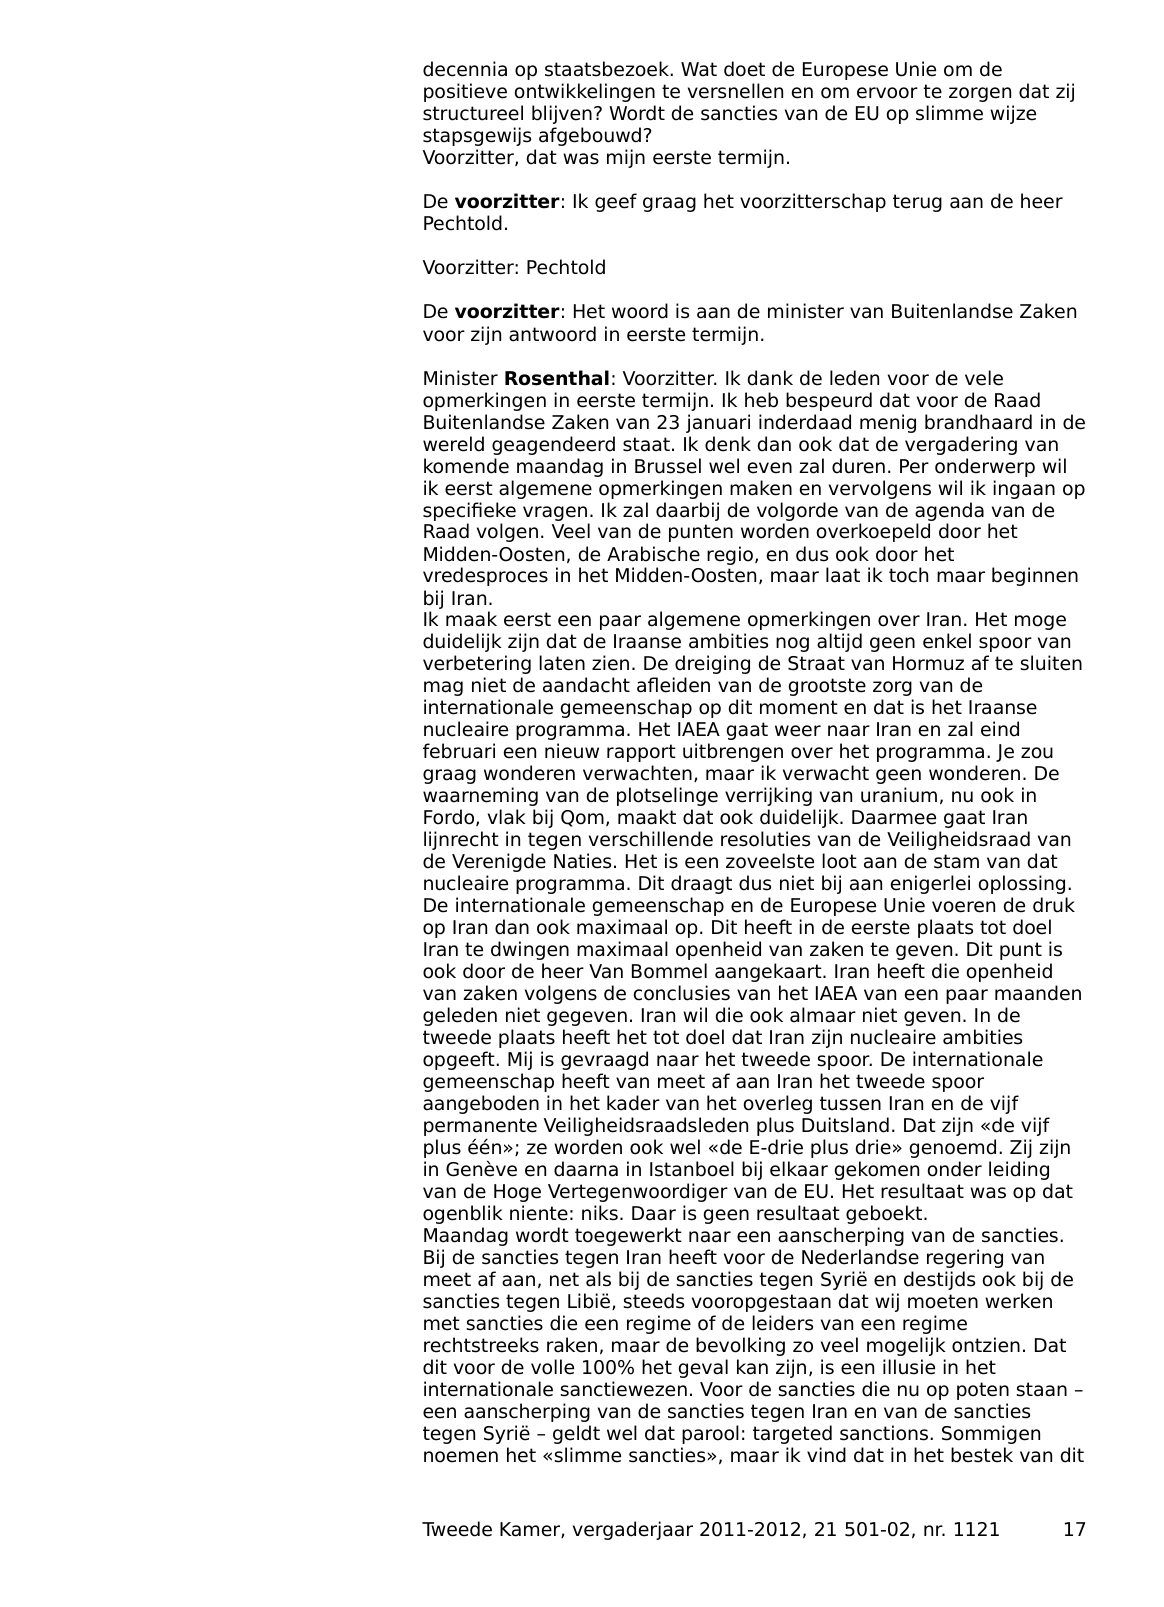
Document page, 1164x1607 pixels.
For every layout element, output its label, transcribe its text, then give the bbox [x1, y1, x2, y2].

text De voorzitter: Ik geef graag het voorzitterschap terug aan de heer Pechtold. [422, 191, 1087, 235]
text Voorzitter, dat was mijn eerste termijn. [422, 147, 1087, 169]
text Minister Rosenthal: Voorzitter. Ik dank de leden voor de vele opmerkingen in eerste termijn. Ik heb bespeurd dat voor de Raad Buitenlandse Zaken van 23 januari inderdaad menig brandhaard in de wereld geagendeerd staat. Ik denk dan ook dat de vergadering van komende maandag in Brussel wel even zal duren. Per onderwerp wil ik eerst algemene opmerkingen maken en vervolgens wil ik ingaan op specifieke vragen. Ik zal daarbij de volgorde van de agenda van de Raad volgen. Veel van de punten worden overkoepeld door het Midden-Oosten, de Arabische regio, en dus ook door het vredesproces in het Midden-Oosten, maar laat ik toch maar beginnen bij Iran. [422, 368, 1087, 609]
text decennia op staatsbezoek. Wat doet de Europese Unie om de positieve ontwikkelingen te versnellen en om ervoor te zorgen dat zij structureel blijven? Wordt de sancties van de EU op slimme wijze stapsgewijs afgebouwd? [422, 59, 1087, 147]
text Ik maak eerst een paar algemene opmerkingen over Iran. Het moge duidelijk zijn dat de Iraanse ambities nog altijd geen enkel spoor van verbetering laten zien. De dreiging de Straat van Hormuz af te sluiten mag niet de aandacht afleiden van de grootste zorg van de internationale gemeenschap op dit moment en dat is het Iraanse nucleaire programma. Het IAEA gaat weer naar Iran en zal eind februari een nieuw rapport uitbrengen over het programma. Je zou graag wonderen verwachten, maar ik verwacht geen wonderen. De waarneming van de plotselinge verrijking van uranium, nu ook in Fordo, vlak bij Qom, maakt dat ook duidelijk. Daarmee gaat Iran lijnrecht in tegen verschillende resoluties van de Veiligheidsraad van de Verenigde Naties. Het is een zoveelste loot aan de stam van dat nucleaire programma. Dit draagt dus niet bij aan enigerlei oplossing. [422, 609, 1087, 895]
text Maandag wordt toegewerkt naar een aanscherping van de sancties. Bij de sancties tegen Iran heeft voor de Nederlandse regering van meet af aan, net als bij de sancties tegen Syrië en destijds ook bij de sancties tegen Libië, steeds vooropgestaan dat wij moeten werken met sancties die een regime of de leiders van een regime rechtstreeks raken, maar de bevolking zo veel mogelijk ontzien. Dat dit voor de volle 100% het geval kan zijn, is een illusie in het internationale sanctiewezen. Voor de sancties die nu op poten staan – een aanscherping van de sancties tegen Iran en van de sancties tegen Syrië – geldt wel dat parool: targeted sanctions. Sommigen noemen het «slimme sancties», maar ik vind dat in het bestek van dit [422, 1225, 1087, 1467]
text De voorzitter: Het woord is aan de minister van Buitenlandse Zaken voor zijn antwoord in eerste termijn. [422, 301, 1087, 345]
text Voorzitter: Pechtold [422, 257, 1087, 279]
text De internationale gemeenschap en de Europese Unie voeren de druk op Iran dan ook maximaal op. Dit heeft in de eerste plaats tot doel Iran te dwingen maximaal openheid van zaken te geven. Dit punt is ook door de heer Van Bommel aangekaart. Iran heeft die openheid van zaken volgens de conclusies van het IAEA van een paar maanden geleden niet gegeven. Iran wil die ook almaar niet geven. In de tweede plaats heeft het tot doel dat Iran zijn nucleaire ambities opgeeft. Mij is gevraagd naar het tweede spoor. De internationale gemeenschap heeft van meet af aan Iran het tweede spoor aangeboden in het kader van het overleg tussen Iran en de vijf permanente Veiligheidsraadsleden plus Duitsland. Dat zijn «de vijf plus één»; ze worden ook wel «de E-drie plus drie» genoemd. Zij zijn in Genève en daarna in Istanboel bij elkaar gekomen onder leiding van de Hoge Vertegenwoordiger van de EU. Het resultaat was op dat ogenblik niente: niks. Daar is geen resultaat geboekt. [422, 895, 1087, 1225]
